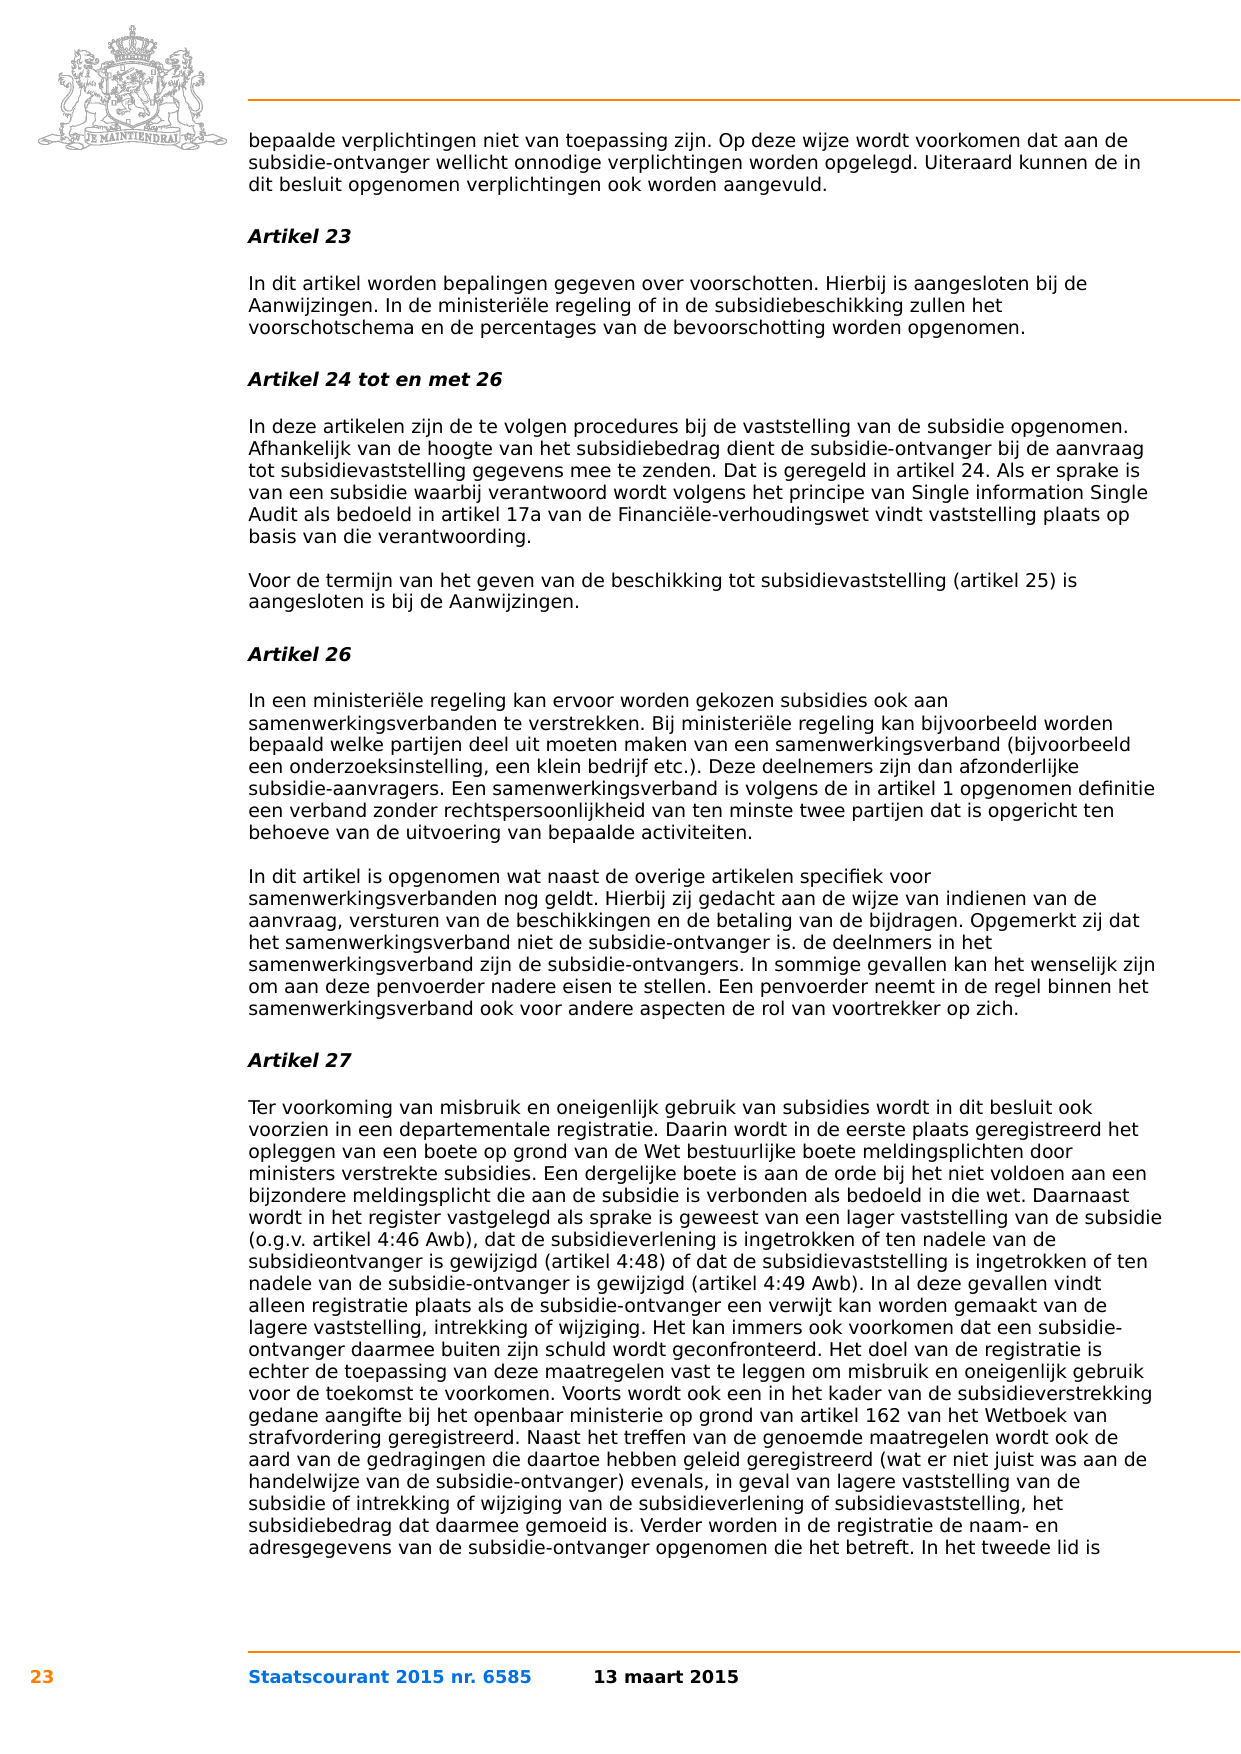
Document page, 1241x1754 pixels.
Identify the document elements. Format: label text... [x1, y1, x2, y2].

subtitle Artikel 27 [248, 1050, 1163, 1072]
text In deze artikelen zijn de te volgen procedures bij de vaststelling van de subsidie opgenomen. Afhankelijk van de hoogte van het subsidiebedrag dient de subsidie-ontvanger bij de aanvraag tot subsidievaststelling gegevens mee te zenden. Dat is geregeld in artikel 24. Als er sprake is van een subsidie waarbij verantwoord wordt volgens het principe van Single information Single Audit als bedoeld in artikel 17a van de Financiële-verhoudingswet vindt vaststelling plaats op basis van die verantwoording. [248, 416, 1163, 548]
text Voor de termijn van het geven van de beschikking tot subsidievaststelling (artikel 25) is aangesloten is bij de Aanwijzingen. [248, 569, 1163, 613]
text In een ministeriële regeling kan ervoor worden gekozen subsidies ook aan samenwerkingsverbanden te verstrekken. Bij ministeriële regeling kan bijvoorbeeld worden bepaald welke partijen deel uit moeten maken van een samenwerkingsverband (bijvoorbeeld een onderzoeksinstelling, een klein bedrijf etc.). Deze deelnemers zijn dan afzonderlijke subsidie-aanvragers. Een samenwerkingsverband is volgens de in artikel 1 opgenomen definitie een verband zonder rechtspersoonlijkheid van ten minste twee partijen dat is opgericht ten behoeve van de uitvoering van bepaalde activiteiten. [248, 690, 1163, 844]
subtitle Artikel 24 tot en met 26 [248, 369, 1163, 391]
subtitle Artikel 26 [248, 643, 1163, 665]
text In dit artikel is opgenomen wat naast de overige artikelen specifiek voor samenwerkingsverbanden nog geldt. Hierbij zij gedacht aan de wijze van indienen van de aanvraag, versturen van de beschikkingen en de betaling van de bijdragen. Opgemerkt zij dat het samenwerkingsverband niet de subsidie-ontvanger is. de deelnmers in het samenwerkingsverband zijn de subsidie-ontvangers. In sommige gevallen kan het wenselijk zijn om aan deze penvoerder nadere eisen te stellen. Een penvoerder neemt in de regel binnen het samenwerkingsverband ook voor andere aspecten de rol van voortrekker op zich. [248, 866, 1163, 1020]
text In dit artikel worden bepalingen gegeven over voorschotten. Hierbij is aangesloten bij de Aanwijzingen. In de ministeriële regeling of in de subsidiebeschikking zullen het voorschotschema en de percentages van de bevoorschotting worden opgenomen. [248, 273, 1163, 339]
subtitle Artikel 23 [248, 226, 1163, 248]
picture [38, 25, 227, 150]
text bepaalde verplichtingen niet van toepassing zijn. Op deze wijze wordt voorkomen dat aan de subsidie-ontvanger wellicht onnodige verplichtingen worden opgelegd. Uiteraard kunnen de in dit besluit opgenomen verplichtingen ook worden aangevuld. [248, 130, 1163, 196]
text Ter voorkoming van misbruik en oneigenlijk gebruik van subsidies wordt in dit besluit ook voorzien in een departementale registratie. Daarin wordt in de eerste plaats geregistreerd het opleggen van een boete op grond van de Wet bestuurlijke boete meldingsplichten door ministers verstrekte subsidies. Een dergelijke boete is aan de orde bij het niet voldoen aan een bijzondere meldingsplicht die aan de subsidie is verbonden als bedoeld in die wet. Daarnaast wordt in het register vastgelegd als sprake is geweest van een lager vaststelling van de subsidie (o.g.v. artikel 4:46 Awb), dat de subsidieverlening is ingetrokken of ten nadele van de subsidieontvanger is gewijzigd (artikel 4:48) of dat de subsidievaststelling is ingetrokken of ten nadele van de subsidie-ontvanger is gewijzigd (artikel 4:49 Awb). In al deze gevallen vindt alleen registratie plaats als de subsidie-ontvanger een verwijt kan worden gemaakt van de lagere vaststelling, intrekking of wijziging. Het kan immers ook voorkomen dat een subsidie-ontvanger daarmee buiten zijn schuld wordt geconfronteerd. Het doel van de registratie is echter de toepassing van deze maatregelen vast te leggen om misbruik en oneigenlijk gebruik voor de toekomst te voorkomen. Voorts wordt ook een in het kader van de subsidieverstrekking gedane aangifte bij het openbaar ministerie op grond van artikel 162 van het Wetboek van strafvordering geregistreerd. Naast het treffen van de genoemde maatregelen wordt ook de aard van de gedragingen die daartoe hebben geleid geregistreerd (wat er niet juist was aan de handelwijze van de subsidie-ontvanger) evenals, in geval van lagere vaststelling van de subsidie of intrekking of wijziging van de subsidieverlening of subsidievaststelling, het subsidiebedrag dat daarmee gemoeid is. Verder worden in de registratie de naam- en adresgegevens van de subsidie-ontvanger opgenomen die het betreft. In het tweede lid is [248, 1097, 1163, 1558]
